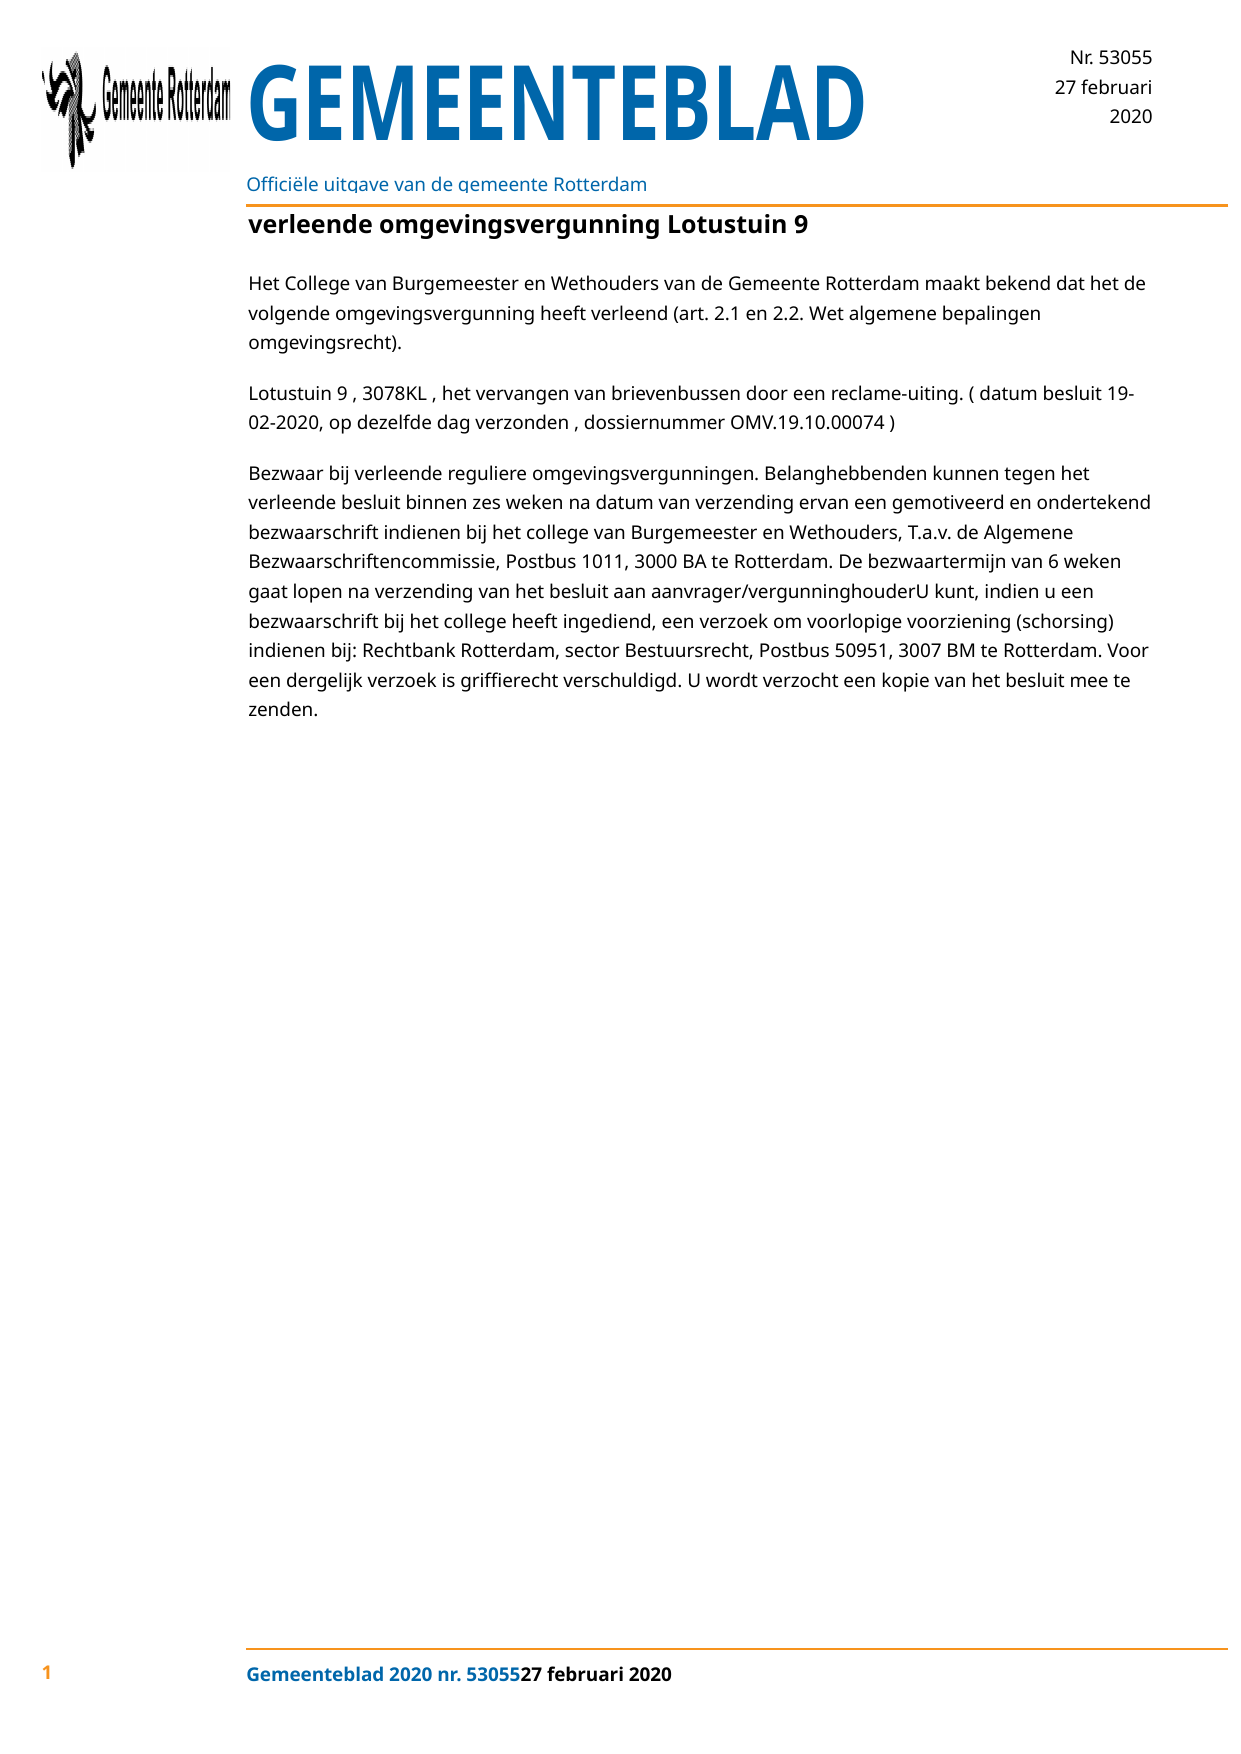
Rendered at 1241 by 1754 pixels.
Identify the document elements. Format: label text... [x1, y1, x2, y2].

text Bezwaar bij verleende reguliere omgevingsvergunningen. Belanghebbenden kunnen tegen het verleende besluit binnen zes weken na datum van verzending ervan een gemotiveerd en ondertekend bezwaarschrift indienen bij het college van Burgemeester en Wethouders, T.a.v. de Algemene Bezwaarschriftencommissie, Postbus 1011, 3000 BA te Rotterdam. De bezwaartermijn van 6 weken gaat lopen na verzending van het besluit aan aanvrager/vergunninghouderU kunt, indien u een bezwaarschrift bij het college heeft ingediend, een verzoek om voorlopige voorziening (schorsing) indienen bij: Rechtbank Rotterdam, sector Bestuursrecht, Postbus 50951, 3007 BM te Rotterdam. Voor een dergelijk verzoek is griffierecht verschuldigd. U wordt verzocht een kopie van het besluit mee te zenden. [248, 460, 1152, 722]
picture [41, 47, 231, 172]
text Het College van Burgemeester en Wethouders van de Gemeente Rotterdam maakt bekend dat het de volgende omgevingsvergunning heeft verleend (art. 2.1 en 2.2. Wet algemene bepalingen omgevingsrecht). [248, 270, 1152, 355]
text Lotustuin 9 , 3078KL , het vervangen van brievenbussen door een reclame-uiting. ( datum besluit 19-02-2020, op dezelfde dag verzonden , dossiernummer OMV.19.10.00074 ) [248, 380, 1152, 435]
text verleende omgevingsvergunning Lotustuin 9 [248, 207, 1152, 241]
